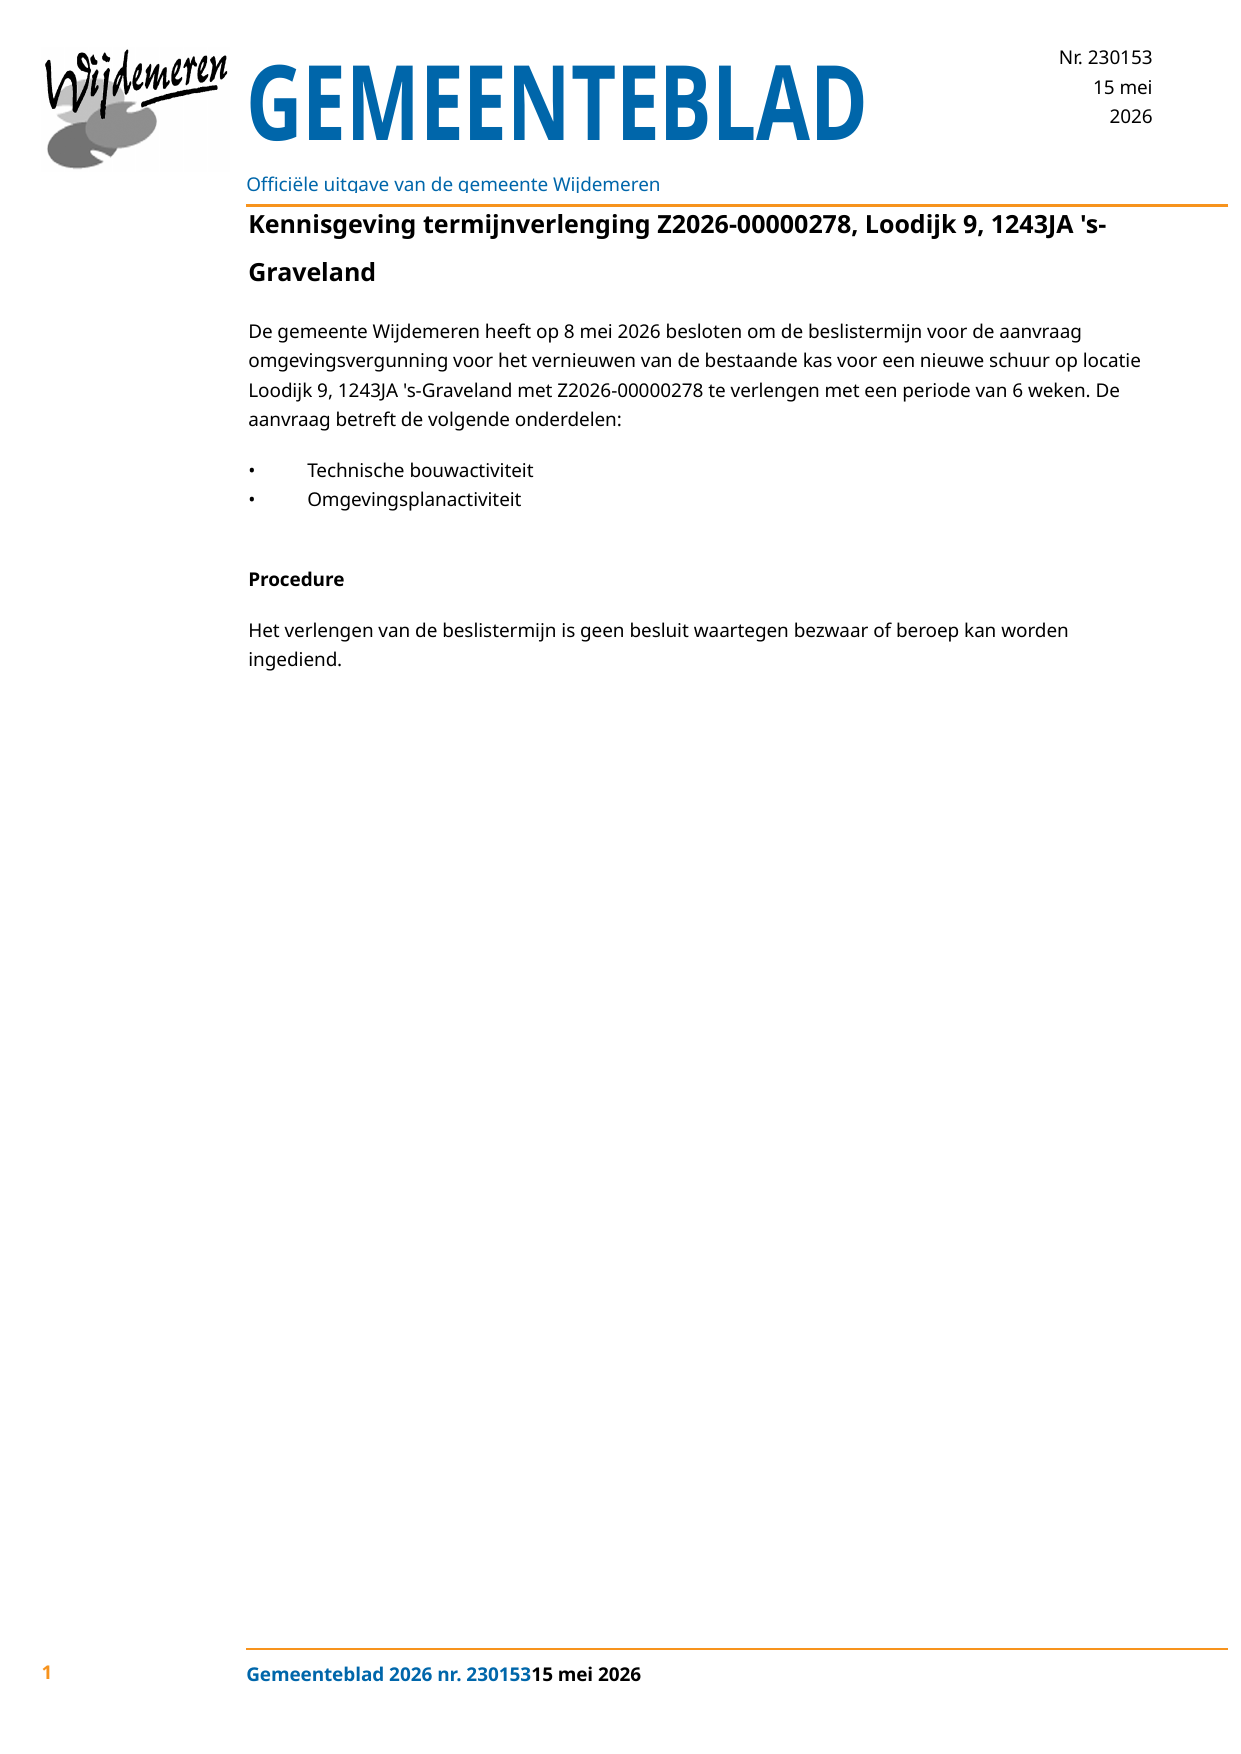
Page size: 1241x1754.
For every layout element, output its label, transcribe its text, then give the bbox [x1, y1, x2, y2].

text Kennisgeving termijnverlenging Z2026-00000278, Loodijk 9, 1243JA 's-Graveland [248, 207, 1152, 288]
list Omgevingsplanactiviteit [248, 487, 1152, 512]
picture [41, 47, 231, 172]
list Technische bouwactiviteit [248, 457, 1152, 483]
text Procedure [248, 567, 1152, 592]
text De gemeente Wijdemeren heeft op 8 mei 2026 besloten om de beslistermijn voor de aanvraag omgevingsvergunning voor het vernieuwen van de bestaande kas voor een nieuwe schuur op locatie Loodijk 9, 1243JA 's-Graveland met Z2026-00000278 te verlengen met een periode van 6 weken. De aanvraag betreft de volgende onderdelen: [248, 318, 1152, 432]
text Het verlengen van de beslistermijn is geen besluit waartegen bezwaar of beroep kan worden ingediend. [248, 617, 1152, 672]
